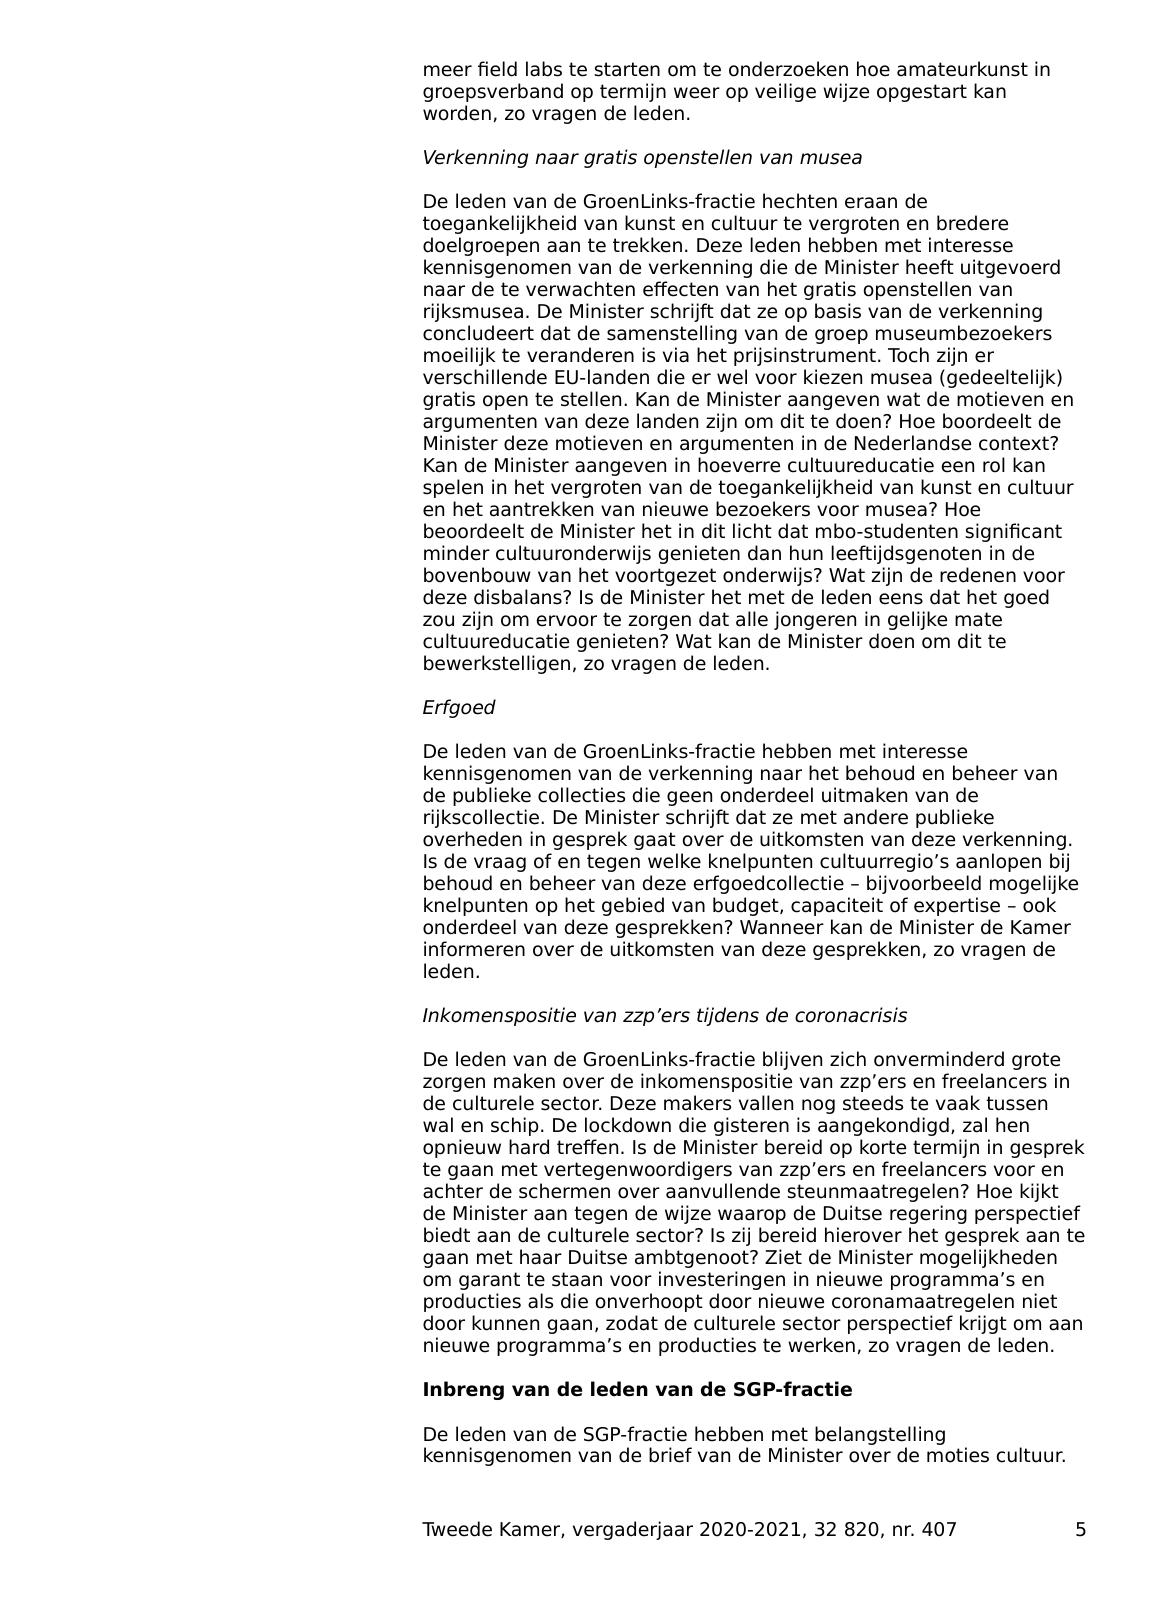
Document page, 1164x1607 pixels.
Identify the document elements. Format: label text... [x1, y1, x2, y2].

text De leden van de GroenLinks-fractie hebben met interesse kennisgenomen van de verkenning naar het behoud en beheer van de publieke collecties die geen onderdeel uitmaken van de rijkscollectie. De Minister schrijft dat ze met andere publieke overheden in gesprek gaat over de uitkomsten van deze verkenning. Is de vraag of en tegen welke knelpunten cultuurregio’s aanlopen bij behoud en beheer van deze erfgoedcollectie – bijvoorbeeld mogelijke knelpunten op het gebied van budget, capaciteit of expertise – ook onderdeel van deze gesprekken? Wanneer kan de Minister de Kamer informeren over de uitkomsten van deze gesprekken, zo vragen de leden. [422, 741, 1087, 983]
text De leden van de SGP-fractie hebben met belangstelling kennisgenomen van de brief van de Minister over de moties cultuur. [422, 1423, 1087, 1467]
subtitle Erfgoed [422, 697, 1087, 719]
subtitle Inbreng van de leden van de SGP-fractie [422, 1379, 1087, 1401]
text De leden van de GroenLinks-fractie hechten eraan de toegankelijkheid van kunst en cultuur te vergroten en bredere doelgroepen aan te trekken. Deze leden hebben met interesse kennisgenomen van de verkenning die de Minister heeft uitgevoerd naar de te verwachten effecten van het gratis openstellen van rijksmusea. De Minister schrijft dat ze op basis van de verkenning concludeert dat de samenstelling van de groep museumbezoekers moeilijk te veranderen is via het prijsinstrument. Toch zijn er verschillende EU-landen die er wel voor kiezen musea (gedeeltelijk) gratis open te stellen. Kan de Minister aangeven wat de motieven en argumenten van deze landen zijn om dit te doen? Hoe boordeelt de Minister deze motieven en argumenten in de Nederlandse context? Kan de Minister aangeven in hoeverre cultuureducatie een rol kan spelen in het vergroten van de toegankelijkheid van kunst en cultuur en het aantrekken van nieuwe bezoekers voor musea? Hoe beoordeelt de Minister het in dit licht dat mbo-studenten significant minder cultuuronderwijs genieten dan hun leeftijdsgenoten in de bovenbouw van het voortgezet onderwijs? Wat zijn de redenen voor deze disbalans? Is de Minister het met de leden eens dat het goed zou zijn om ervoor te zorgen dat alle jongeren in gelijke mate cultuureducatie genieten? Wat kan de Minister doen om dit te bewerkstelligen, zo vragen de leden. [422, 191, 1087, 675]
subtitle Verkenning naar gratis openstellen van musea [422, 147, 1087, 169]
subtitle Inkomenspositie van zzp’ers tijdens de coronacrisis [422, 1005, 1087, 1027]
text De leden van de GroenLinks-fractie blijven zich onverminderd grote zorgen maken over de inkomenspositie van zzp’ers en freelancers in de culturele sector. Deze makers vallen nog steeds te vaak tussen wal en schip. De lockdown die gisteren is aangekondigd, zal hen opnieuw hard treffen. Is de Minister bereid op korte termijn in gesprek te gaan met vertegenwoordigers van zzp’ers en freelancers voor en achter de schermen over aanvullende steunmaatregelen? Hoe kijkt de Minister aan tegen de wijze waarop de Duitse regering perspectief biedt aan de culturele sector? Is zij bereid hierover het gesprek aan te gaan met haar Duitse ambtgenoot? Ziet de Minister mogelijkheden om garant te staan voor investeringen in nieuwe programma’s en producties als die onverhoopt door nieuwe coronamaatregelen niet door kunnen gaan, zodat de culturele sector perspectief krijgt om aan nieuwe programma’s en producties te werken, zo vragen de leden. [422, 1049, 1087, 1357]
text meer field labs te starten om te onderzoeken hoe amateurkunst in groepsverband op termijn weer op veilige wijze opgestart kan worden, zo vragen de leden. [422, 59, 1087, 125]
